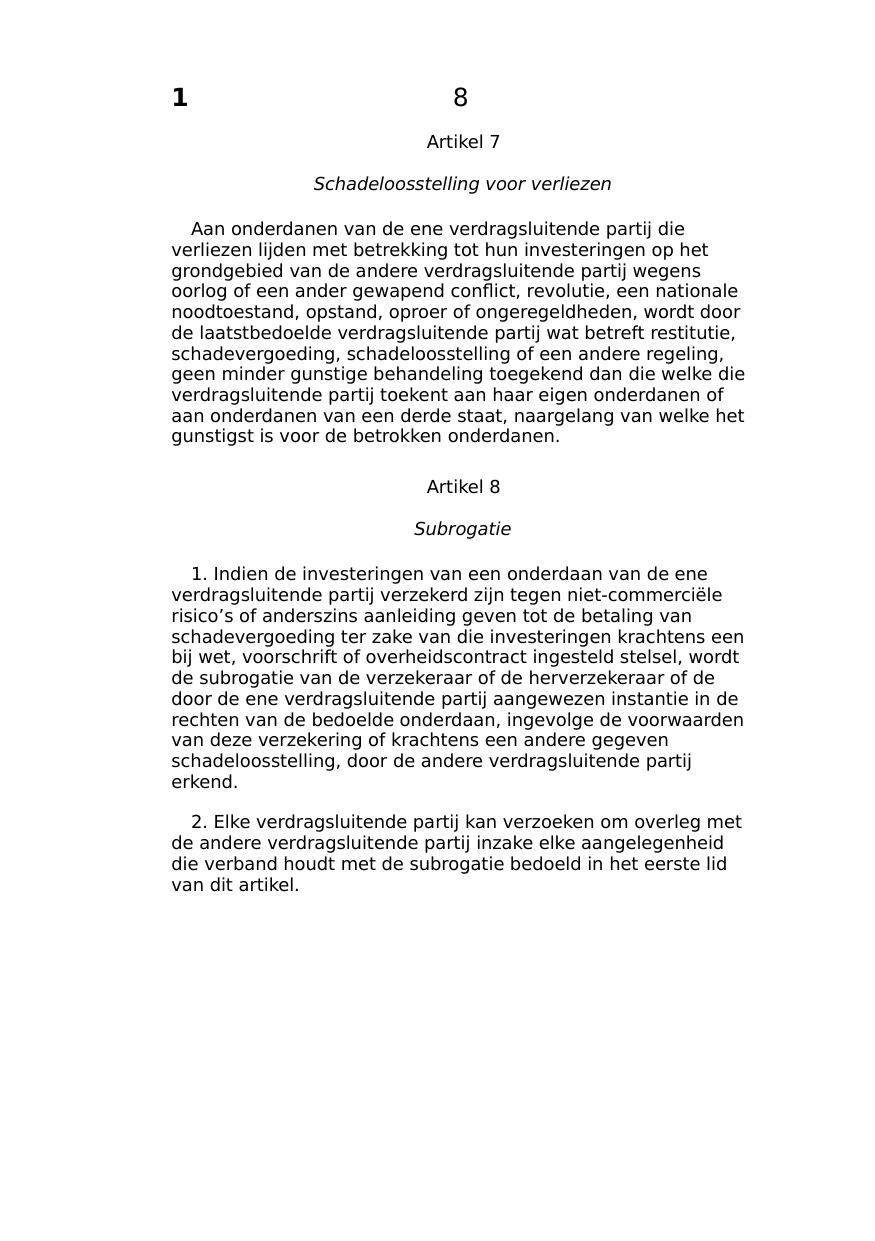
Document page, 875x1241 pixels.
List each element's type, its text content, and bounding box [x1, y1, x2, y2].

text 2. Elke verdragsluitende partij kan verzoeken om overleg met de andere verdragsluitende partij inzake elke aangelegenheid die verband houdt met de subrogatie bedoeld in het eerste lid van dit artikel. [171, 812, 756, 895]
text 1. Indien de investeringen van een onderdaan van de ene verdragsluitende partij verzekerd zijn tegen niet-commerciële risico’s of anderszins aanleiding geven tot de betaling van schadevergoeding ter zake van die investeringen krachtens een bij wet, voorschrift of overheidscontract ingesteld stelsel, wordt de subrogatie van de verzekeraar of de herverzekeraar of de door de ene verdragsluitende partij aangewezen instantie in de rechten van de bedoelde onderdaan, ingevolge de voorwaarden van deze verzekering of krachtens een andere gegeven schadeloosstelling, door de andere verdragsluitende partij erkend. [171, 564, 756, 792]
text Aan onderdanen van de ene verdragsluitende partij die verliezen lijden met betrekking tot hun investeringen op het grondgebied van de andere verdragsluitende partij wegens oorlog of een ander gewapend conflict, revolutie, een nationale noodtoestand, opstand, oproer of ongeregeldheden, wordt door de laatstbedoelde verdragsluitende partij wat betreft restitutie, schadevergoeding, schadeloosstelling of een andere regeling, geen minder gunstige behandeling toegekend dan die welke die verdragsluitende partij toekent aan haar eigen onderdanen of aan onderdanen van een derde staat, naargelang van welke het gunstigst is voor de betrokken onderdanen. [171, 219, 756, 447]
subtitle Artikel 7 Schadeloosstelling voor verliezen [171, 132, 756, 194]
subtitle Artikel 8 Subrogatie [171, 477, 756, 539]
